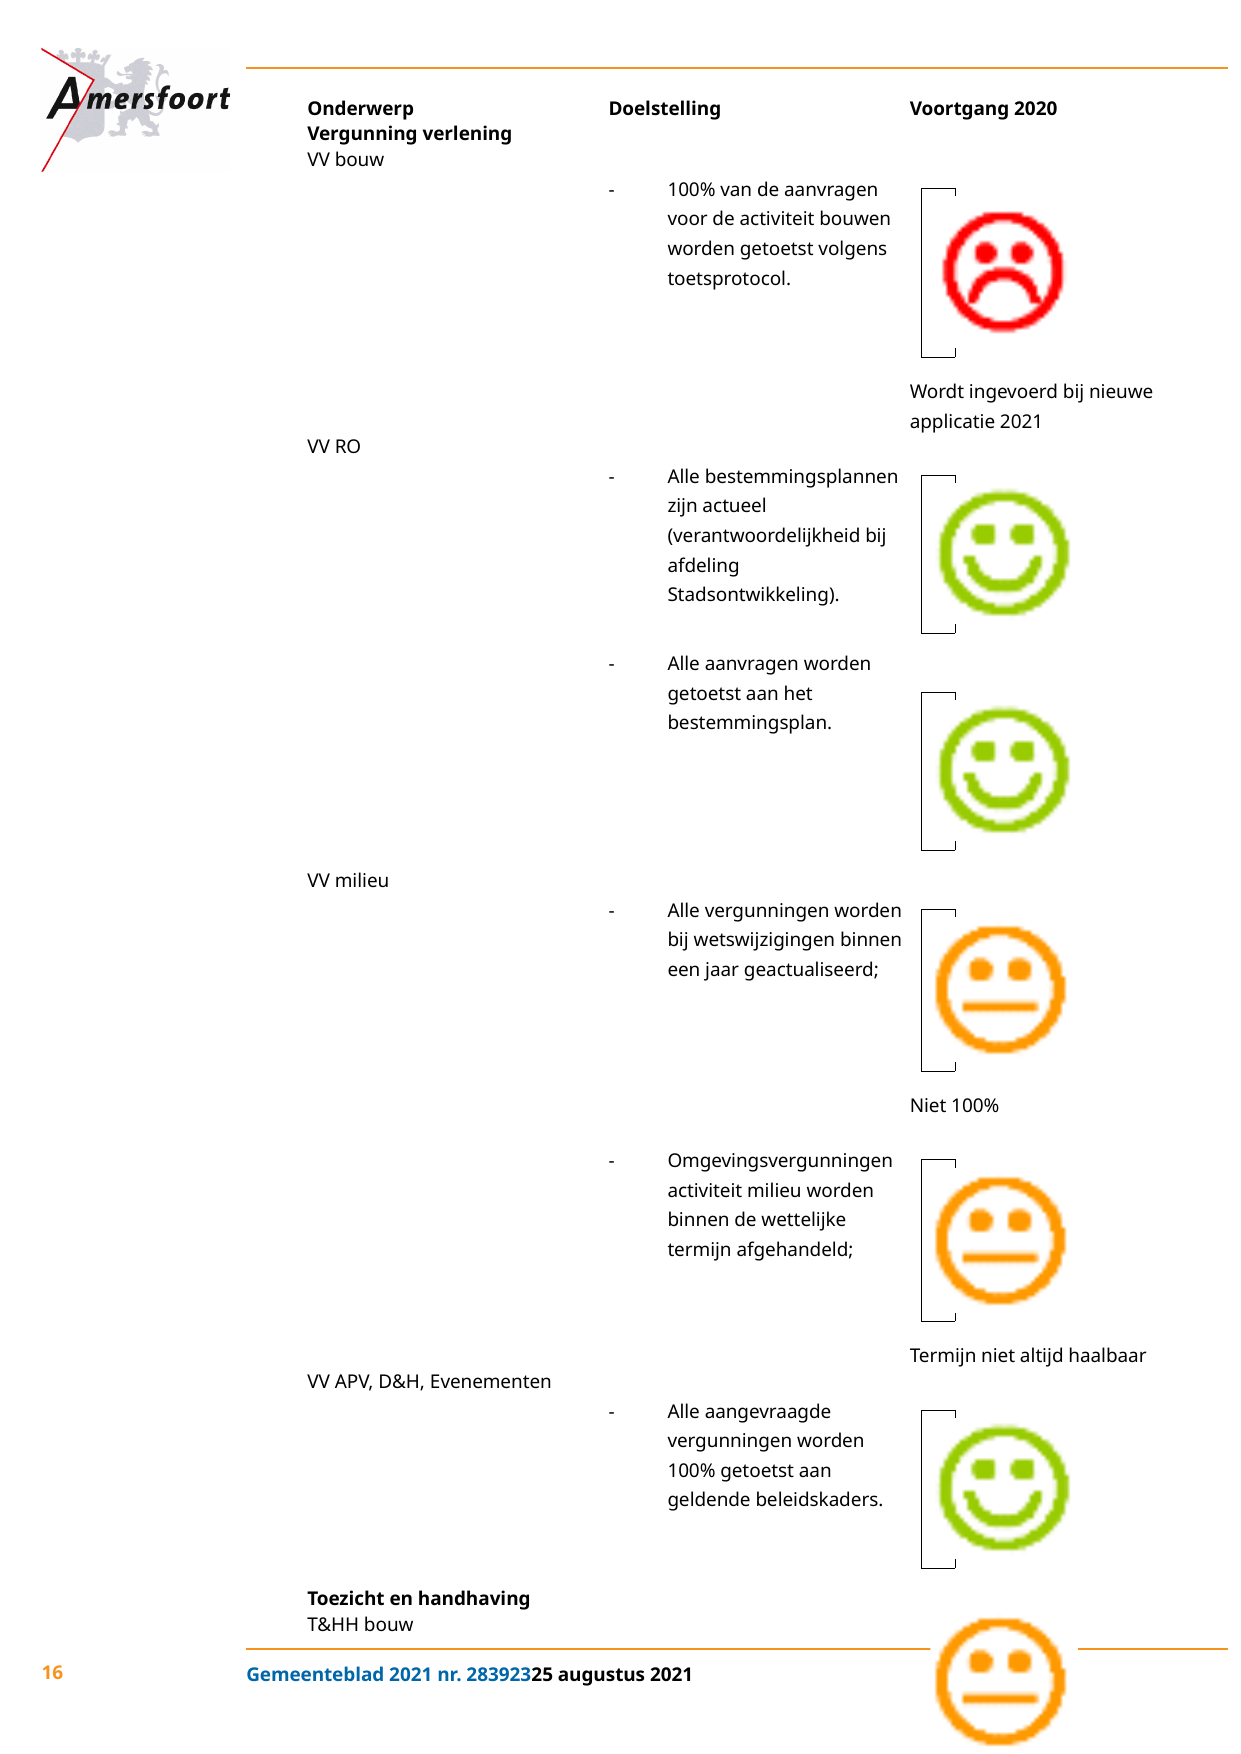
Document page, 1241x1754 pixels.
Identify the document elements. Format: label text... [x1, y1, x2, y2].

table_cell Vergunning verlening [307, 121, 608, 146]
table_cell [608, 121, 909, 146]
picture [41, 47, 231, 172]
table_header Voortgang 2020 [910, 95, 1211, 121]
table_cell Niet 100% [910, 867, 1211, 1118]
picture [930, 483, 1078, 624]
table_cell Toezicht en handhaving [307, 1585, 608, 1611]
table_cell Alle vergunningen worden bij wetswijzigingen binnen een jaar geactualiseerd; [608, 867, 909, 1118]
table_cell VV milieu [307, 867, 608, 1368]
table_cell [608, 1585, 909, 1611]
picture [930, 1609, 1078, 1754]
table_cell VV APV, D&H, Evenementen [307, 1368, 608, 1585]
table_cell Termijn niet altijd haalbaar [910, 1118, 1211, 1368]
table_cell [910, 1585, 1211, 1611]
table_cell [910, 1368, 1211, 1585]
picture [930, 917, 1078, 1062]
table_cell [910, 121, 1211, 146]
table_cell Alle bestemmingsplannen zijn actueel (verantwoordelijkheid bij afdeling Stadsontwikkeling). [608, 434, 909, 650]
table_cell Wordt ingevoerd bij nieuwe applicatie 2021 [910, 146, 1211, 433]
table_header Onderwerp [307, 95, 608, 121]
table_cell Omgevingsvergunningen activiteit milieu worden binnen de wettelijke termijn afgehandeld; [608, 1118, 909, 1368]
table_cell VV RO [307, 434, 608, 867]
picture [930, 700, 1078, 841]
table_header Doelstelling [608, 95, 909, 121]
table_cell Alle aanvragen worden getoetst aan het bestemmingsplan. [608, 650, 909, 867]
table_cell Alle aangevraagde vergunningen worden 100% getoetst aan geldende beleidskaders. [608, 1368, 909, 1585]
table_cell VV bouw [307, 146, 608, 433]
picture [930, 196, 1078, 348]
table_cell [910, 650, 1211, 867]
picture [930, 1168, 1078, 1313]
table_cell 100% van de aanvragen voor de activiteit bouwen worden getoetst volgens toetsprotocol. [608, 146, 909, 433]
picture [930, 1418, 1078, 1559]
table_cell [910, 434, 1211, 650]
